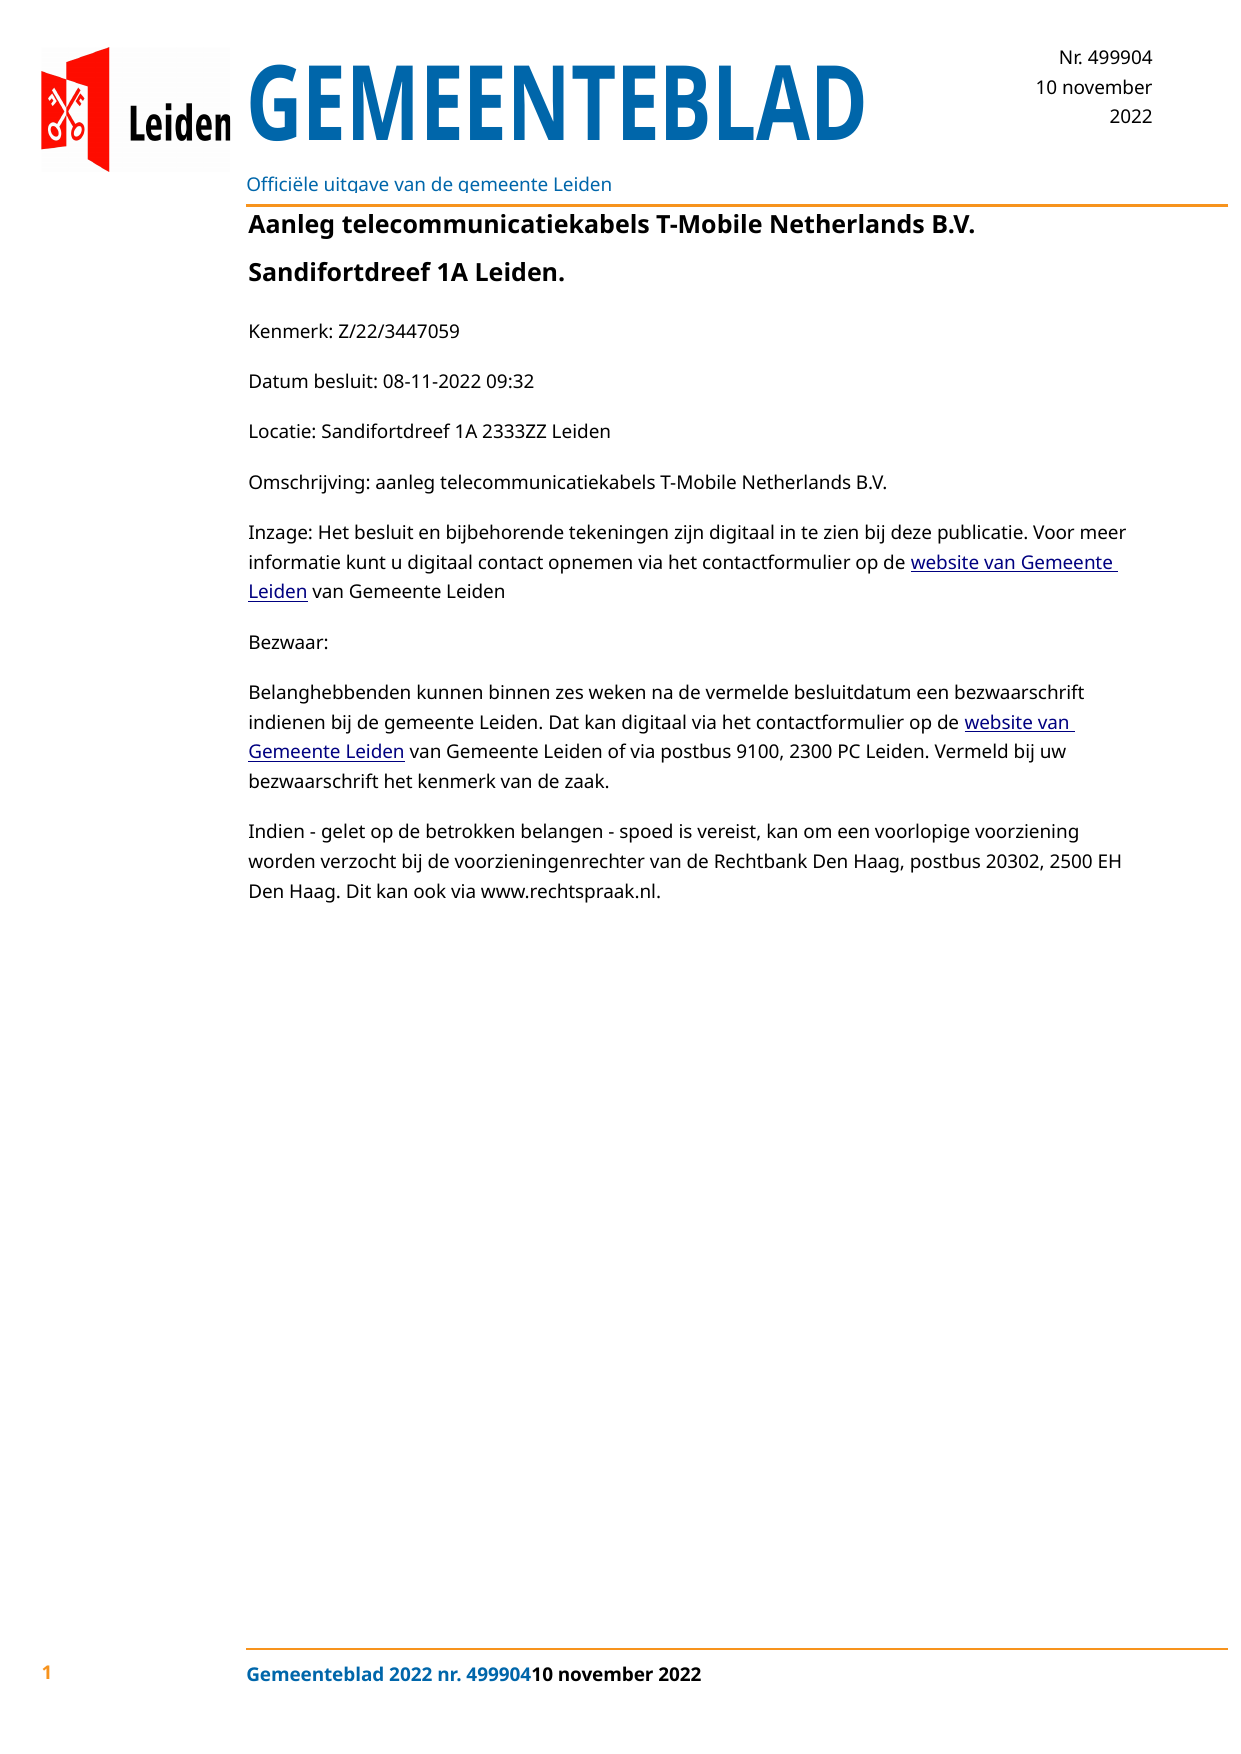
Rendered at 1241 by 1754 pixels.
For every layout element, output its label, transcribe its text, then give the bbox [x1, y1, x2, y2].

text Belanghebbenden kunnen binnen zes weken na de vermelde besluitdatum een bezwaarschrift indienen bij de gemeente Leiden. Dat kan digitaal via het contactformulier op de website van Gemeente Leiden van Gemeente Leiden of via postbus 9100, 2300 PC Leiden. Vermeld bij uw bezwaarschrift het kenmerk van de zaak. [248, 679, 1152, 794]
text Omschrijving: aanleg telecommunicatiekabels T-Mobile Netherlands B.V. [248, 469, 1152, 495]
text Bezwaar: [248, 629, 1152, 655]
picture [41, 47, 231, 172]
text Aanleg telecommunicatiekabels T-Mobile Netherlands B.V. Sandifortdreef 1A Leiden. [248, 207, 1152, 288]
text Datum besluit: 08-11-2022 09:32 [248, 368, 1152, 394]
text Inzage: Het besluit en bijbehorende tekeningen zijn digitaal in te zien bij deze publicatie. Voor meer informatie kunt u digitaal contact opnemen via het contactformulier op de website van Gemeente Leiden van Gemeente Leiden [248, 519, 1152, 604]
text Kenmerk: Z/22/3447059 [248, 318, 1152, 344]
text Indien - gelet op de betrokken belangen - spoed is vereist, kan om een voorlopige voorziening worden verzocht bij de voorzieningenrechter van de Rechtbank Den Haag, postbus 20302, 2500 EH Den Haag. Dit kan ook via www.rechtspraak.nl. [248, 819, 1152, 904]
text Locatie: Sandifortdreef 1A 2333ZZ Leiden [248, 419, 1152, 444]
